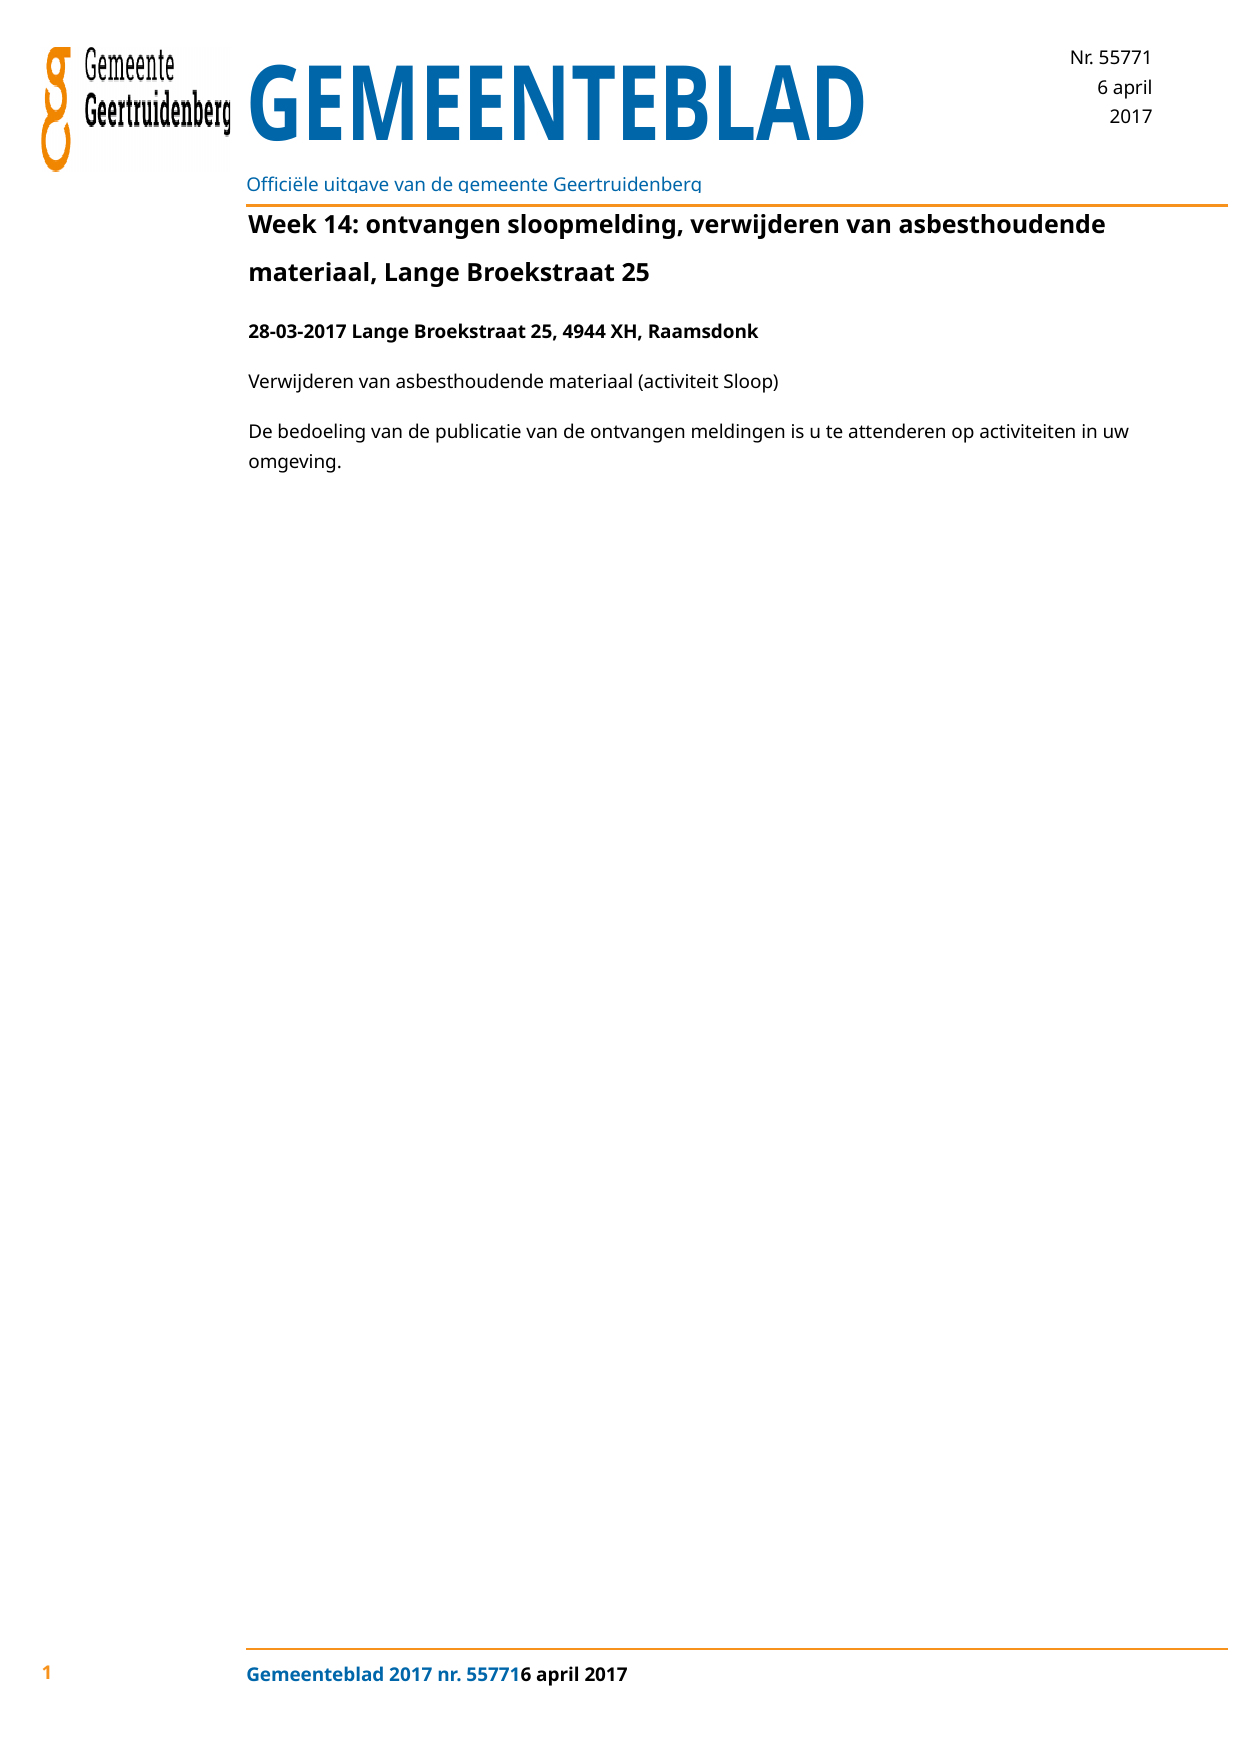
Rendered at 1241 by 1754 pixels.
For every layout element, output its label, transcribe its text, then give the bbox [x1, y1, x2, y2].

text De bedoeling van de publicatie van de ontvangen meldingen is u te attenderen op activiteiten in uw omgeving. [248, 419, 1152, 474]
text Week 14: ontvangen sloopmelding, verwijderen van asbesthoudende materiaal, Lange Broekstraat 25 [248, 207, 1152, 288]
picture [41, 47, 231, 172]
text 28-03-2017 Lange Broekstraat 25, 4944 XH, Raamsdonk [248, 318, 1152, 344]
text Verwijderen van asbesthoudende materiaal (activiteit Sloop) [248, 368, 1152, 394]
